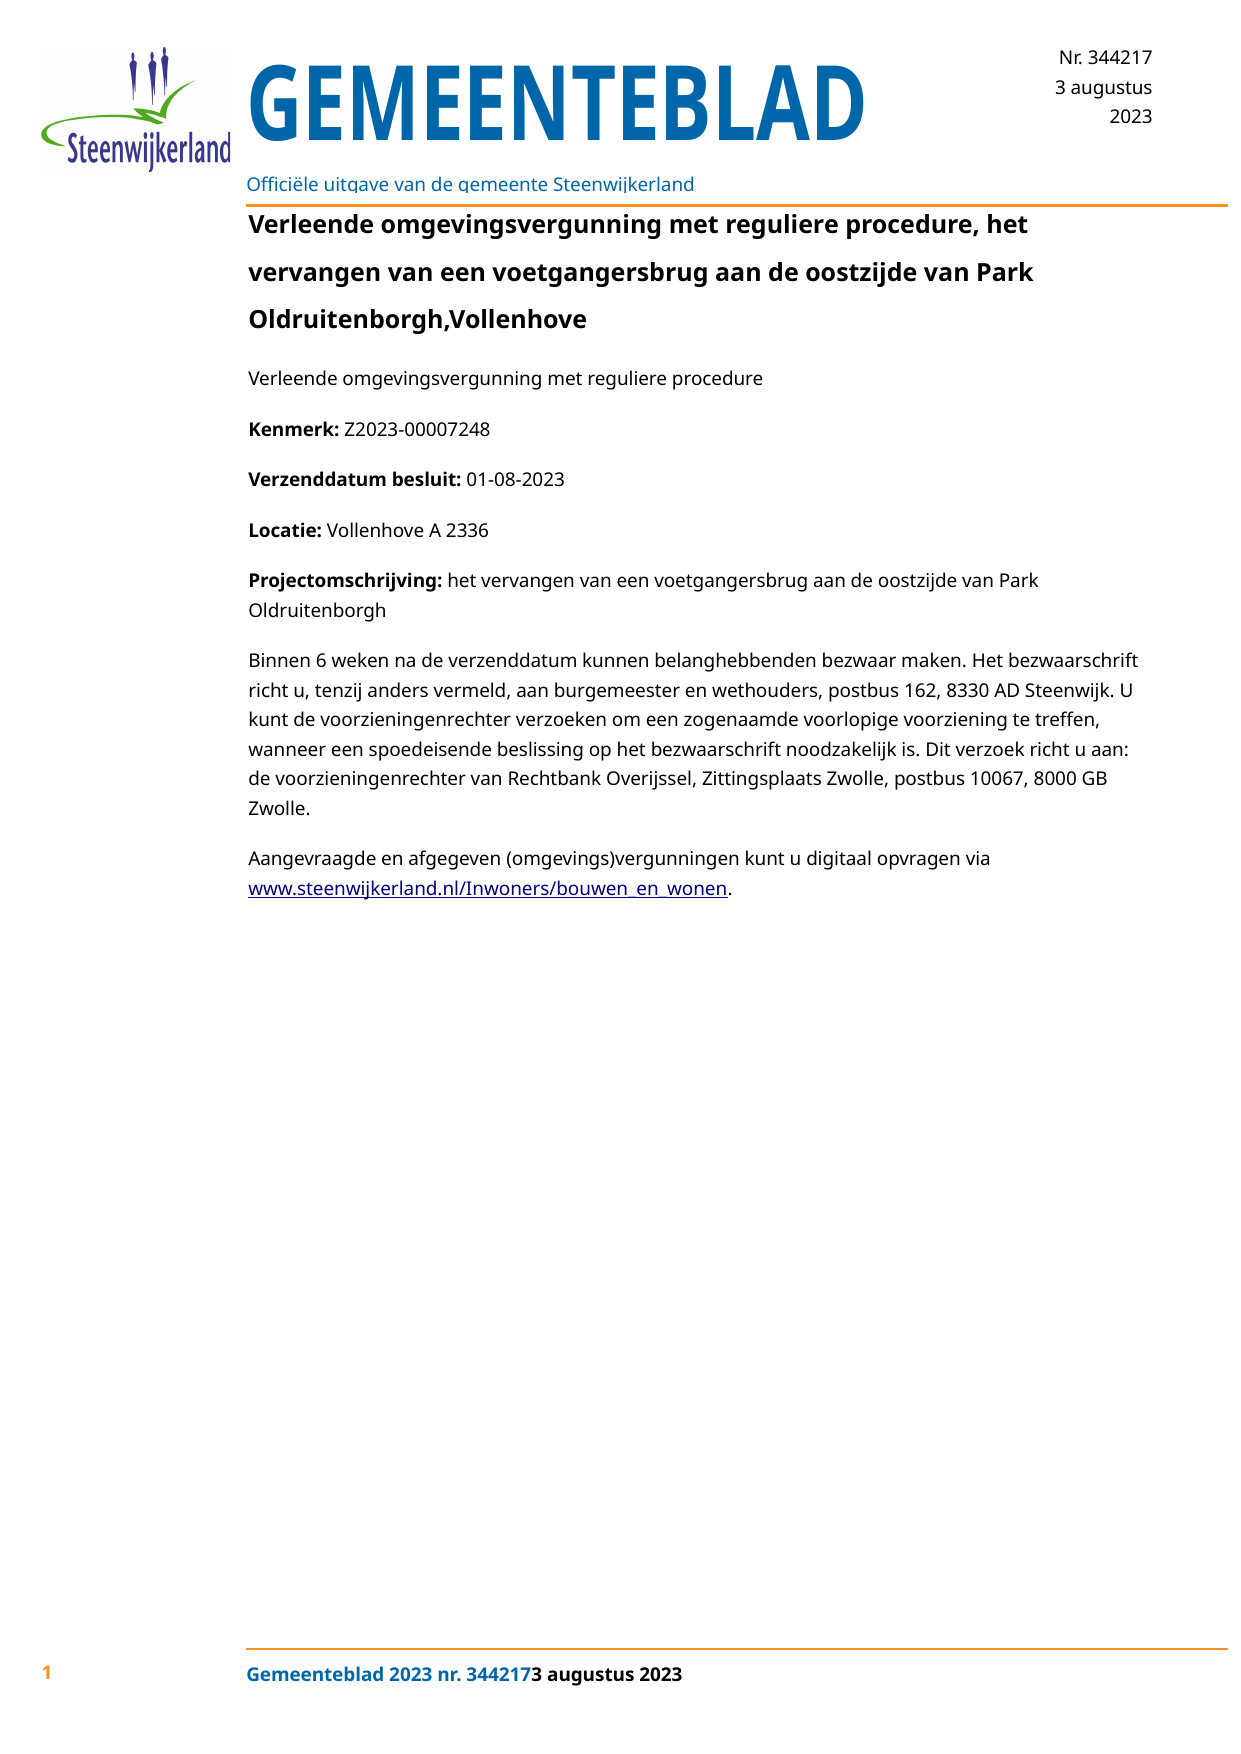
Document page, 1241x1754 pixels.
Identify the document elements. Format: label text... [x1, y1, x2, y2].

text Kenmerk: Z2023-00007248 [248, 416, 1152, 442]
text Projectomschrijving: het vervangen van een voetgangersbrug aan de oostzijde van Park Oldruitenborgh [248, 567, 1152, 622]
text Verleende omgevingsvergunning met reguliere procedure [248, 366, 1152, 391]
text Binnen 6 weken na de verzenddatum kunnen belanghebbenden bezwaar maken. Het bezwaarschrift richt u, tenzij anders vermeld, aan burgemeester en wethouders, postbus 162, 8330 AD Steenwijk. U kunt de voorzieningenrechter verzoeken om een zogenaamde voorlopige voorziening te treffen, wanneer een spoedeisende beslissing op het bezwaarschrift noodzakelijk is. Dit verzoek richt u aan: de voorzieningenrechter van Rechtbank Overijssel, Zittingsplaats Zwolle, postbus 10067, 8000 GB Zwolle. [248, 647, 1152, 821]
picture [41, 47, 231, 172]
text Aangevraagde en afgegeven (omgevings)vergunningen kunt u digitaal opvragen via www.steenwijkerland.nl/Inwoners/bouwen_en_wonen. [248, 846, 1152, 901]
text Locatie: Vollenhove A 2336 [248, 517, 1152, 542]
text Verleende omgevingsvergunning met reguliere procedure, het vervangen van een voetgangersbrug aan de oostzijde van Park Oldruitenborgh,Vollenhove [248, 207, 1152, 336]
text Verzenddatum besluit: 01-08-2023 [248, 466, 1152, 492]
